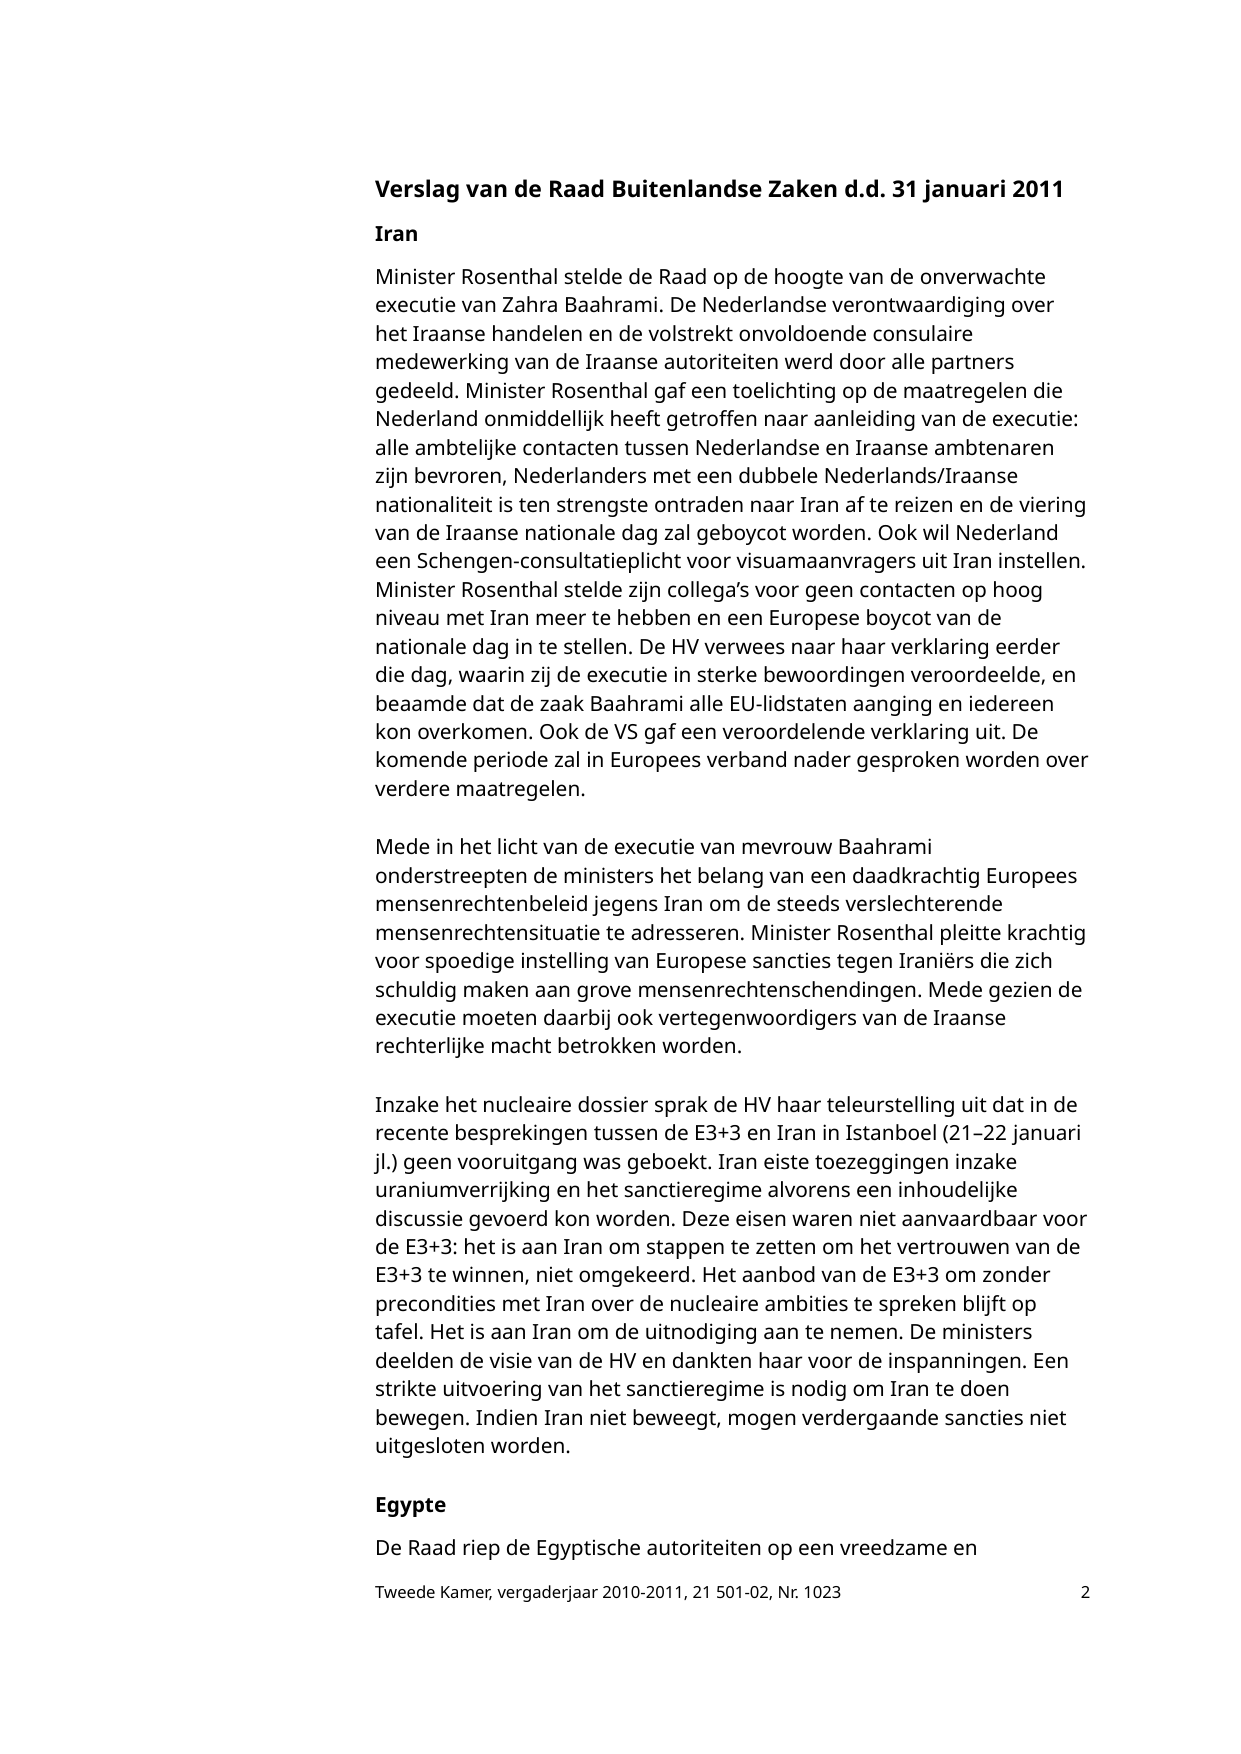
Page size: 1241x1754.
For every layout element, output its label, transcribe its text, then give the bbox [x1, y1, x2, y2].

text Mede in het licht van de executie van mevrouw Baahrami onderstreepten de ministers het belang van een daadkrachtig Europees mensenrechtenbeleid jegens Iran om de steeds verslechterende mensenrechtensituatie te adresseren. Minister Rosenthal pleitte krachtig voor spoedige instelling van Europese sancties tegen Iraniërs die zich schuldig maken aan grove mensenrechtenschendingen. Mede gezien de executie moeten daarbij ook vertegenwoordigers van de Iraanse rechterlijke macht betrokken worden. [375, 832, 1090, 1060]
text De Raad riep de Egyptische autoriteiten op een vreedzame en [375, 1533, 1090, 1562]
text Iran [375, 219, 1090, 247]
subtitle Verslag van de Raad Buitenlandse Zaken d.d. 31 januari 2011 [375, 172, 1090, 204]
text Inzake het nucleaire dossier sprak de HV haar teleurstelling uit dat in de recente besprekingen tussen de E3+3 en Iran in Istanboel (21–22 januari jl.) geen vooruitgang was geboekt. Iran eiste toezeggingen inzake uraniumverrijking en het sanctieregime alvorens een inhoudelijke discussie gevoerd kon worden. Deze eisen waren niet aanvaardbaar voor de E3+3: het is aan Iran om stappen te zetten om het vertrouwen van de E3+3 te winnen, niet omgekeerd. Het aanbod van de E3+3 om zonder precondities met Iran over de nucleaire ambities te spreken blijft op tafel. Het is aan Iran om de uitnodiging aan te nemen. De ministers deelden de visie van de HV en dankten haar voor de inspanningen. Een strikte uitvoering van het sanctieregime is nodig om Iran te doen bewegen. Indien Iran niet beweegt, mogen verdergaande sancties niet uitgesloten worden. [375, 1090, 1090, 1460]
text Egypte [375, 1490, 1090, 1518]
text Minister Rosenthal stelde de Raad op de hoogte van de onverwachte executie van Zahra Baahrami. De Nederlandse verontwaardiging over het Iraanse handelen en de volstrekt onvoldoende consulaire medewerking van de Iraanse autoriteiten werd door alle partners gedeeld. Minister Rosenthal gaf een toelichting op de maatregelen die Nederland onmiddellijk heeft getroffen naar aanleiding van de executie: alle ambtelijke contacten tussen Nederlandse en Iraanse ambtenaren zijn bevroren, Nederlanders met een dubbele Nederlands/Iraanse nationaliteit is ten strengste ontraden naar Iran af te reizen en de viering van de Iraanse nationale dag zal geboycot worden. Ook wil Nederland een Schengen-consultatieplicht voor visuamaanvragers uit Iran instellen. Minister Rosenthal stelde zijn collega’s voor geen contacten op hoog niveau met Iran meer te hebben en een Europese boycot van de nationale dag in te stellen. De HV verwees naar haar verklaring eerder die dag, waarin zij de executie in sterke bewoordingen veroordeelde, en beaamde dat de zaak Baahrami alle EU-lidstaten aanging en iedereen kon overkomen. Ook de VS gaf een veroordelende verklaring uit. De komende periode zal in Europees verband nader gesproken worden over verdere maatregelen. [375, 262, 1090, 802]
